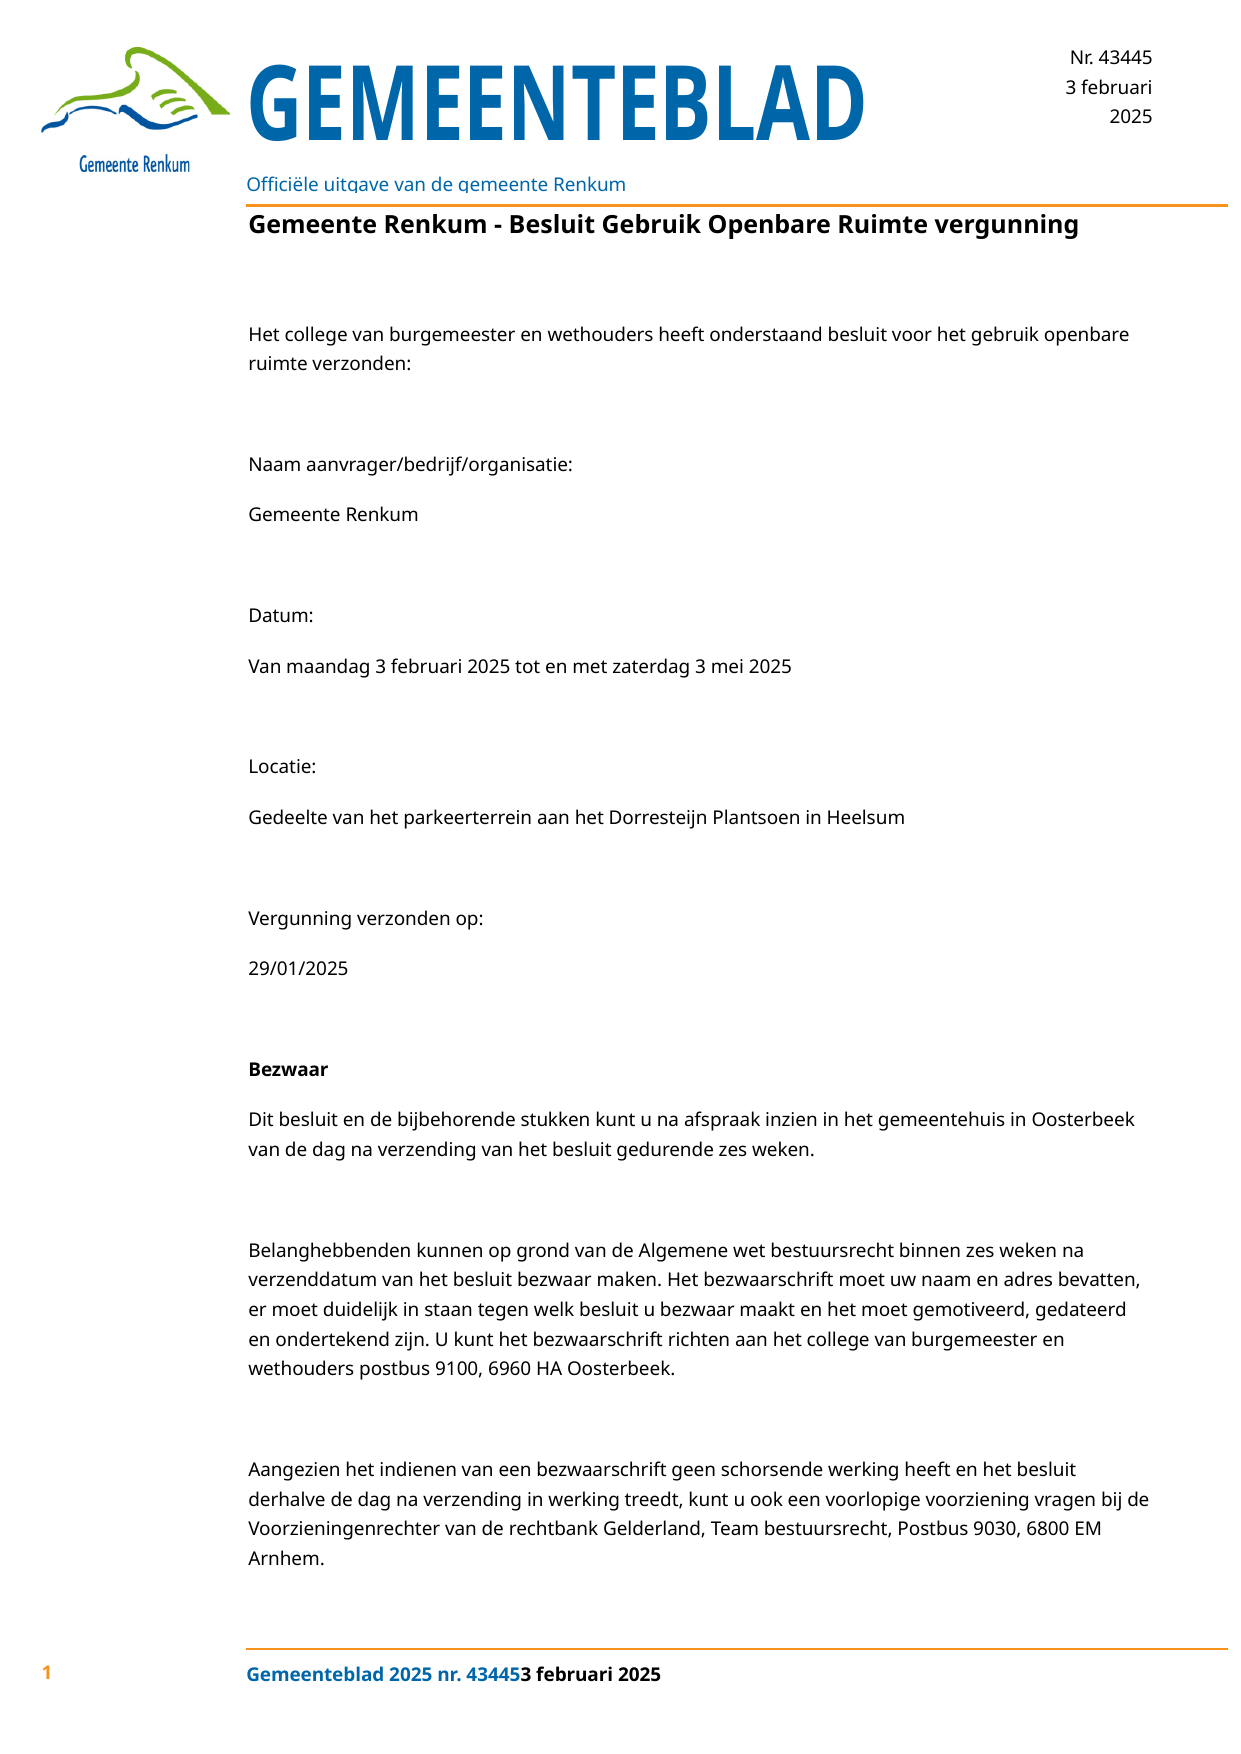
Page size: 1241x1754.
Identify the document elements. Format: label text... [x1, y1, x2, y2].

picture [41, 47, 231, 172]
text Belanghebbenden kunnen op grond van de Algemene wet bestuursrecht binnen zes weken na verzenddatum van het besluit bezwaar maken. Het bezwaarschrift moet uw naam en adres bevatten, er moet duidelijk in staan tegen welk besluit u bezwaar maakt en het moet gemotiveerd, gedateerd en ondertekend zijn. U kunt het bezwaarschrift richten aan het college van burgemeester en wethouders postbus 9100, 6960 HA Oosterbeek. [248, 1237, 1152, 1381]
text Naam aanvrager/bedrijf/organisatie: [248, 451, 1152, 477]
text Aangezien het indienen van een bezwaarschrift geen schorsende werking heeft en het besluit derhalve de dag na verzending in werking treedt, kunt u ook een voorlopige voorziening vragen bij de Voorzieningenrechter van de rechtbank Gelderland, Team bestuursrecht, Postbus 9030, 6800 EM Arnhem. [248, 1456, 1152, 1571]
text Locatie: [248, 754, 1152, 779]
text Het college van burgemeester en wethouders heeft onderstaand besluit voor het gebruik openbare ruimte verzonden: [248, 321, 1152, 376]
text Datum: [248, 602, 1152, 628]
text Gemeente Renkum - Besluit Gebruik Openbare Ruimte vergunning [248, 207, 1152, 241]
text Bezwaar [248, 1056, 1152, 1082]
text Gedeelte van het parkeerterrein aan het Dorresteijn Plantsoen in Heelsum [248, 804, 1152, 830]
text Vergunning verzonden op: [248, 905, 1152, 931]
text Gemeente Renkum [248, 502, 1152, 527]
text Dit besluit en de bijbehorende stukken kunt u na afspraak inzien in het gemeentehuis in Oosterbeek van de dag na verzending van het besluit gedurende zes weken. [248, 1107, 1152, 1162]
text Van maandag 3 februari 2025 tot en met zaterdag 3 mei 2025 [248, 653, 1152, 678]
text 29/01/2025 [248, 955, 1152, 981]
